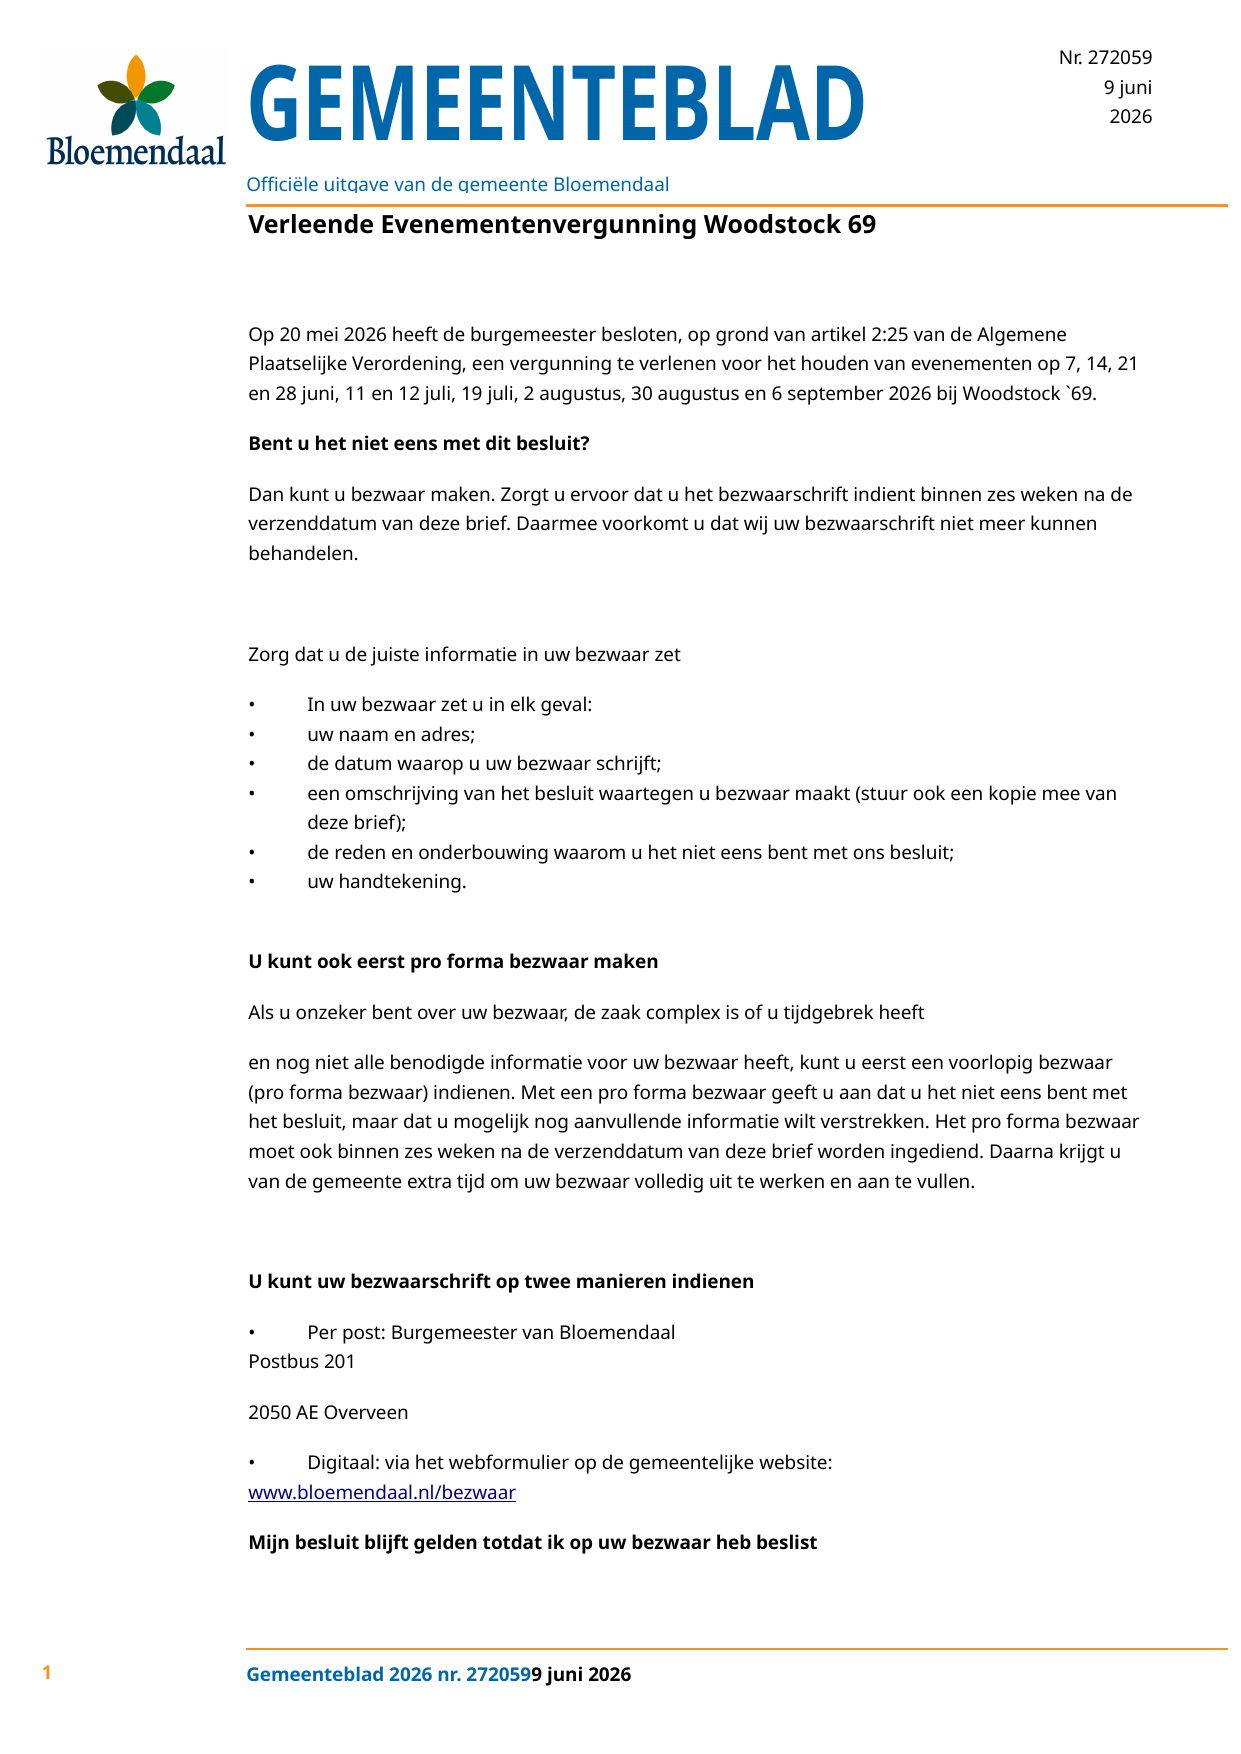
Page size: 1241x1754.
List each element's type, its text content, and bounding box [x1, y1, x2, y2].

list In uw bezwaar zet u in elk geval: [248, 691, 1152, 717]
text Als u onzeker bent over uw bezwaar, de zaak complex is of u tijdgebrek heeft [248, 999, 1152, 1025]
text U kunt ook eerst pro forma bezwaar maken [248, 949, 1152, 974]
text Zorg dat u de juiste informatie in uw bezwaar zet [248, 641, 1152, 666]
list Digitaal: via het webformulier op de gemeentelijke website: [248, 1449, 1152, 1475]
text Mijn besluit blijft gelden totdat ik op uw bezwaar heb beslist [248, 1529, 1152, 1555]
text Postbus 201 [248, 1349, 1152, 1374]
list de reden en onderbouwing waarom u het niet eens bent met ons besluit; [248, 839, 1152, 865]
list Per post: Burgemeester van Bloemendaal [248, 1319, 1152, 1345]
list de datum waarop u uw bezwaar schrijft; [248, 750, 1152, 776]
text Op 20 mei 2026 heeft de burgemeester besloten, op grond van artikel 2:25 van de Algemene Plaatselijke Verordening, een vergunning te verlenen voor het houden van evenementen op 7, 14, 21 en 28 juni, 11 en 12 juli, 19 juli, 2 augustus, 30 augustus en 6 september 2026 bij Woodstock `69. [248, 321, 1152, 406]
list uw handtekening. [248, 869, 1152, 894]
list een omschrijving van het besluit waartegen u bezwaar maakt (stuur ook een kopie mee van deze brief); [248, 780, 1152, 835]
text www.bloemendaal.nl/bezwaar [248, 1479, 1152, 1505]
list uw naam en adres; [248, 721, 1152, 746]
text Dan kunt u bezwaar maken. Zorgt u ervoor dat u het bezwaarschrift indient binnen zes weken na de verzenddatum van deze brief. Daarmee voorkomt u dat wij uw bezwaarschrift niet meer kunnen behandelen. [248, 481, 1152, 566]
text Verleende Evenementenvergunning Woodstock 69 [248, 207, 1152, 241]
text U kunt uw bezwaarschrift op twee manieren indienen [248, 1269, 1152, 1294]
text 2050 AE Overveen [248, 1399, 1152, 1425]
text Bent u het niet eens met dit besluit? [248, 430, 1152, 456]
text en nog niet alle benodigde informatie voor uw bezwaar heeft, kunt u eerst een voorlopig bezwaar (pro forma bezwaar) indienen. Met een pro forma bezwaar geeft u aan dat u het niet eens bent met het besluit, maar dat u mogelijk nog aanvullende informatie wilt verstrekken. Het pro forma bezwaar moet ook binnen zes weken na de verzenddatum van deze brief worden ingediend. Daarna krijgt u van de gemeente extra tijd om uw bezwaar volledig uit te werken en aan te vullen. [248, 1049, 1152, 1193]
picture [41, 47, 231, 172]
